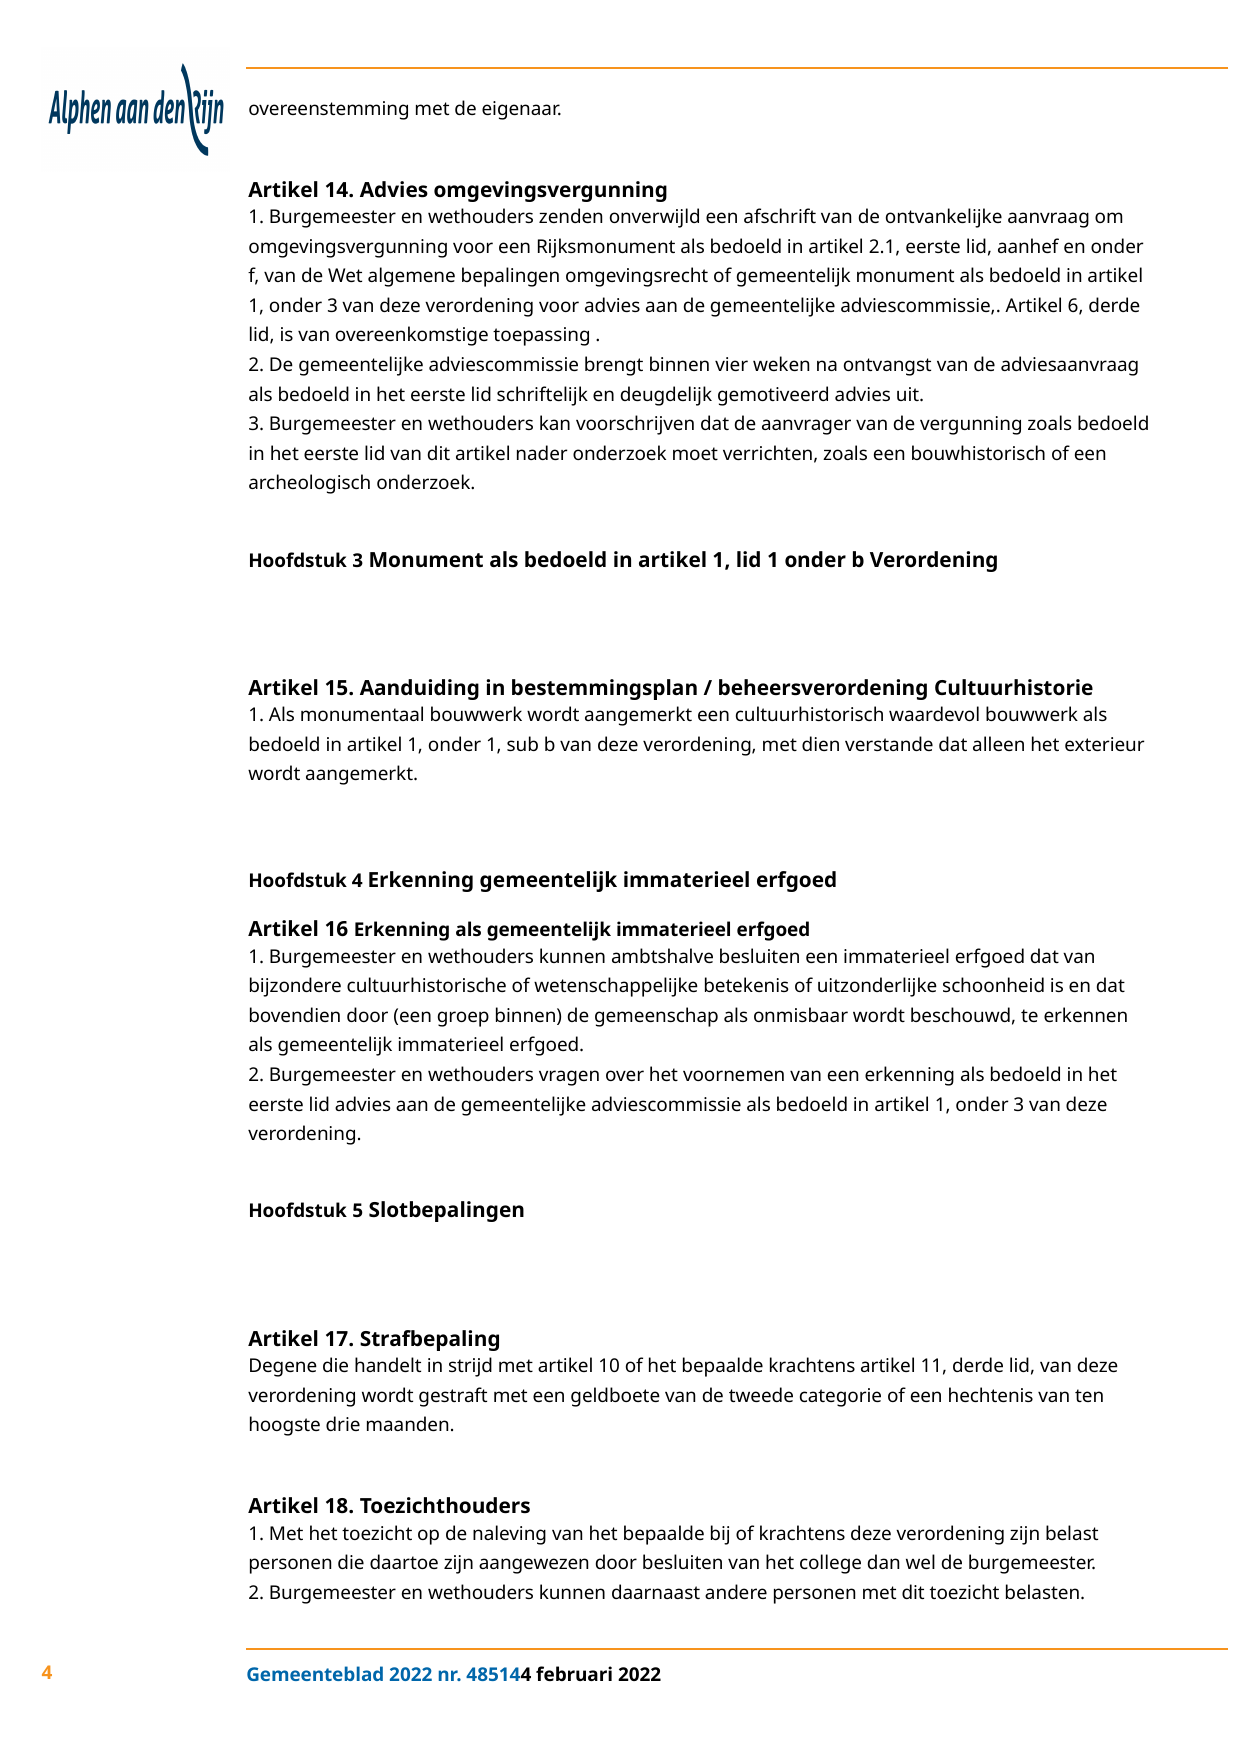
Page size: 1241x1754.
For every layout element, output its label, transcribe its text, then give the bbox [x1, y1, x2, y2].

text 1. Burgemeester en wethouders zenden onverwijld een afschrift van de ontvankelijke aanvraag om omgevingsvergunning voor een Rijksmonument als bedoeld in artikel 2.1, eerste lid, aanhef en onder f, van de Wet algemene bepalingen omgevingsrecht of gemeentelijk monument als bedoeld in artikel 1, onder 3 van deze verordening voor advies aan de gemeentelijke adviescommissie,. Artikel 6, derde lid, is van overeenkomstige toepassing . [248, 203, 1152, 347]
text 1. Met het toezicht op de naleving van het bepaalde bij of krachtens deze verordening zijn belast personen die daartoe zijn aangewezen door besluiten van het college dan wel de burgemeester. [248, 1520, 1152, 1575]
text Hoofdstuk 4 Erkenning gemeentelijk immaterieel erfgoed [248, 865, 1152, 894]
text Hoofdstuk 5 Slotbepalingen [248, 1196, 1152, 1224]
text Degene die handelt in strijd met artikel 10 of het bepaalde krachtens artikel 11, derde lid, van deze verordening wordt gestraft met een geldboete van de tweede categorie of een hechtenis van ten hoogste drie maanden. [248, 1352, 1152, 1437]
text 1. Burgemeester en wethouders kunnen ambtshalve besluiten een immaterieel erfgoed dat van bijzondere cultuurhistorische of wetenschappelijke betekenis of uitzonderlijke schoonheid is en dat bovendien door (een groep binnen) de gemeenschap als onmisbaar wordt beschouwd, te erkennen als gemeentelijk immaterieel erfgoed. [248, 943, 1152, 1057]
text Artikel 16 Erkenning als gemeentelijk immaterieel erfgoed [248, 914, 1152, 943]
text 3. Burgemeester en wethouders kan voorschrijven dat de aanvrager van de vergunning zoals bedoeld in het eerste lid van dit artikel nader onderzoek moet verrichten, zoals een bouwhistorisch of een archeologisch onderzoek. [248, 410, 1152, 495]
text Artikel 14. Advies omgevingsvergunning [248, 175, 1152, 203]
picture [41, 47, 231, 172]
text Artikel 18. Toezichthouders [248, 1491, 1152, 1520]
text Hoofdstuk 3 Monument als bedoeld in artikel 1, lid 1 onder b Verordening [248, 545, 1152, 573]
text overeenstemming met de eigenaar. [248, 95, 1152, 121]
text 2. Burgemeester en wethouders vragen over het voornemen van een erkenning als bedoeld in het eerste lid advies aan de gemeentelijke adviescommissie als bedoeld in artikel 1, onder 3 van deze verordening. [248, 1061, 1152, 1146]
text 2. De gemeentelijke adviescommissie brengt binnen vier weken na ontvangst van de adviesaanvraag als bedoeld in het eerste lid schriftelijk en deugdelijk gemotiveerd advies uit. [248, 351, 1152, 406]
text Artikel 15. Aanduiding in bestemmingsplan / beheersverordening Cultuurhistorie [248, 673, 1152, 701]
text 2. Burgemeester en wethouders kunnen daarnaast andere personen met dit toezicht belasten. [248, 1579, 1152, 1605]
text Artikel 17. Strafbepaling [248, 1324, 1152, 1352]
text 1. Als monumentaal bouwwerk wordt aangemerkt een cultuurhistorisch waardevol bouwwerk als bedoeld in artikel 1, onder 1, sub b van deze verordening, met dien verstande dat alleen het exterieur wordt aangemerkt. [248, 701, 1152, 786]
